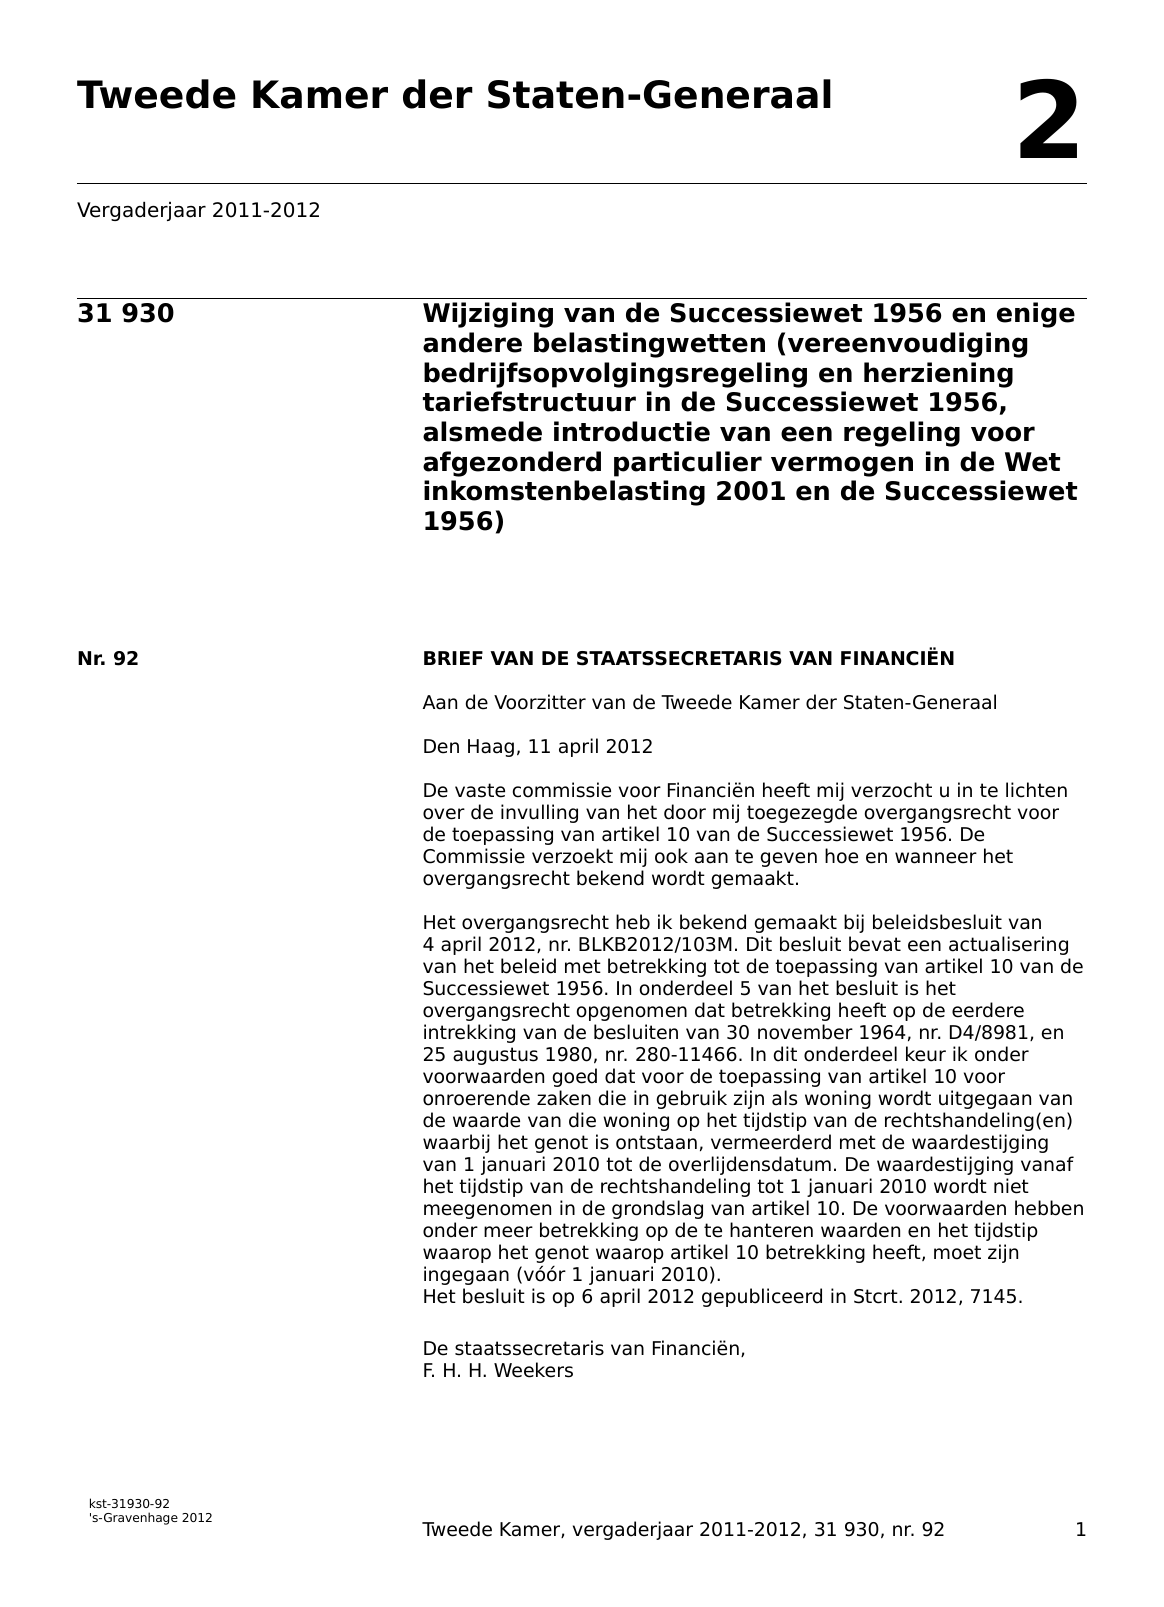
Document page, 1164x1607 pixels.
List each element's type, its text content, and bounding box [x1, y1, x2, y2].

text De staatssecretaris van Financiën, F. H. H. Weekers [422, 1338, 1087, 1382]
table_cell Vergaderjaar 2011-2012 [77, 184, 1087, 298]
text kst-31930-92 [88, 1497, 323, 1511]
table_header 2 [886, 59, 1087, 183]
text Het overgangsrecht heb ik bekend gemaakt bij beleidsbesluit van 4 april 2012, nr. BLKB2012/103M. Dit besluit bevat een actualisering van het beleid met betrekking tot de toepassing van artikel 10 van de Successiewet 1956. In onderdeel 5 van het besluit is het overgangsrecht opgenomen dat betrekking heeft op de eerdere intrekking van de besluiten van 30 november 1964, nr. D4/8981, en 25 augustus 1980, nr. 280-11466. In dit onderdeel keur ik onder voorwaarden goed dat voor de toepassing van artikel 10 voor onroerende zaken die in gebruik zijn als woning wordt uitgegaan van de waarde van die woning op het tijdstip van de rechtshandeling(en) waarbij het genot is ontstaan, vermeerderd met de waardestijging van 1 januari 2010 tot de overlijdensdatum. De waardestijging vanaf het tijdstip van de rechtshandeling tot 1 januari 2010 wordt niet meegenomen in de grondslag van artikel 10. De voorwaarden hebben onder meer betrekking op de te hanteren waarden en het tijdstip waarop het genot waarop artikel 10 betrekking heeft, moet zijn ingegaan (vóór 1 januari 2010). [422, 912, 1087, 1286]
text Den Haag, 11 april 2012 [422, 736, 1087, 758]
text Aan de Voorzitter van de Tweede Kamer der Staten-Generaal [422, 692, 1087, 714]
text De vaste commissie voor Financiën heeft mij verzocht u in te lichten over de invulling van het door mij toegezegde overgangsrecht voor de toepassing van artikel 10 van de Successiewet 1956. De Commissie verzoekt mij ook aan te geven hoe en wanneer het overgangsrecht bekend wordt gemaakt. [422, 780, 1087, 890]
table_header Tweede Kamer der Staten-Generaal [77, 59, 886, 183]
subtitle 31 930 Wijziging van de Successiewet 1956 en enige andere belastingwetten (vereenvoudiging bedrijfsopvolgingsregeling en herziening tariefstructuur in de Successiewet 1956, alsmede introductie van een regeling voor afgezonderd particulier vermogen in de Wet inkomstenbelasting 2001 en de Successiewet 1956) [77, 299, 1087, 536]
text Het besluit is op 6 april 2012 gepubliceerd in Stcrt. 2012, 7145. [422, 1286, 1087, 1308]
subtitle Nr. 92 BRIEF VAN DE STAATSSECRETARIS VAN FINANCIËN [77, 647, 1087, 669]
text 's-Gravenhage 2012 [88, 1511, 323, 1525]
